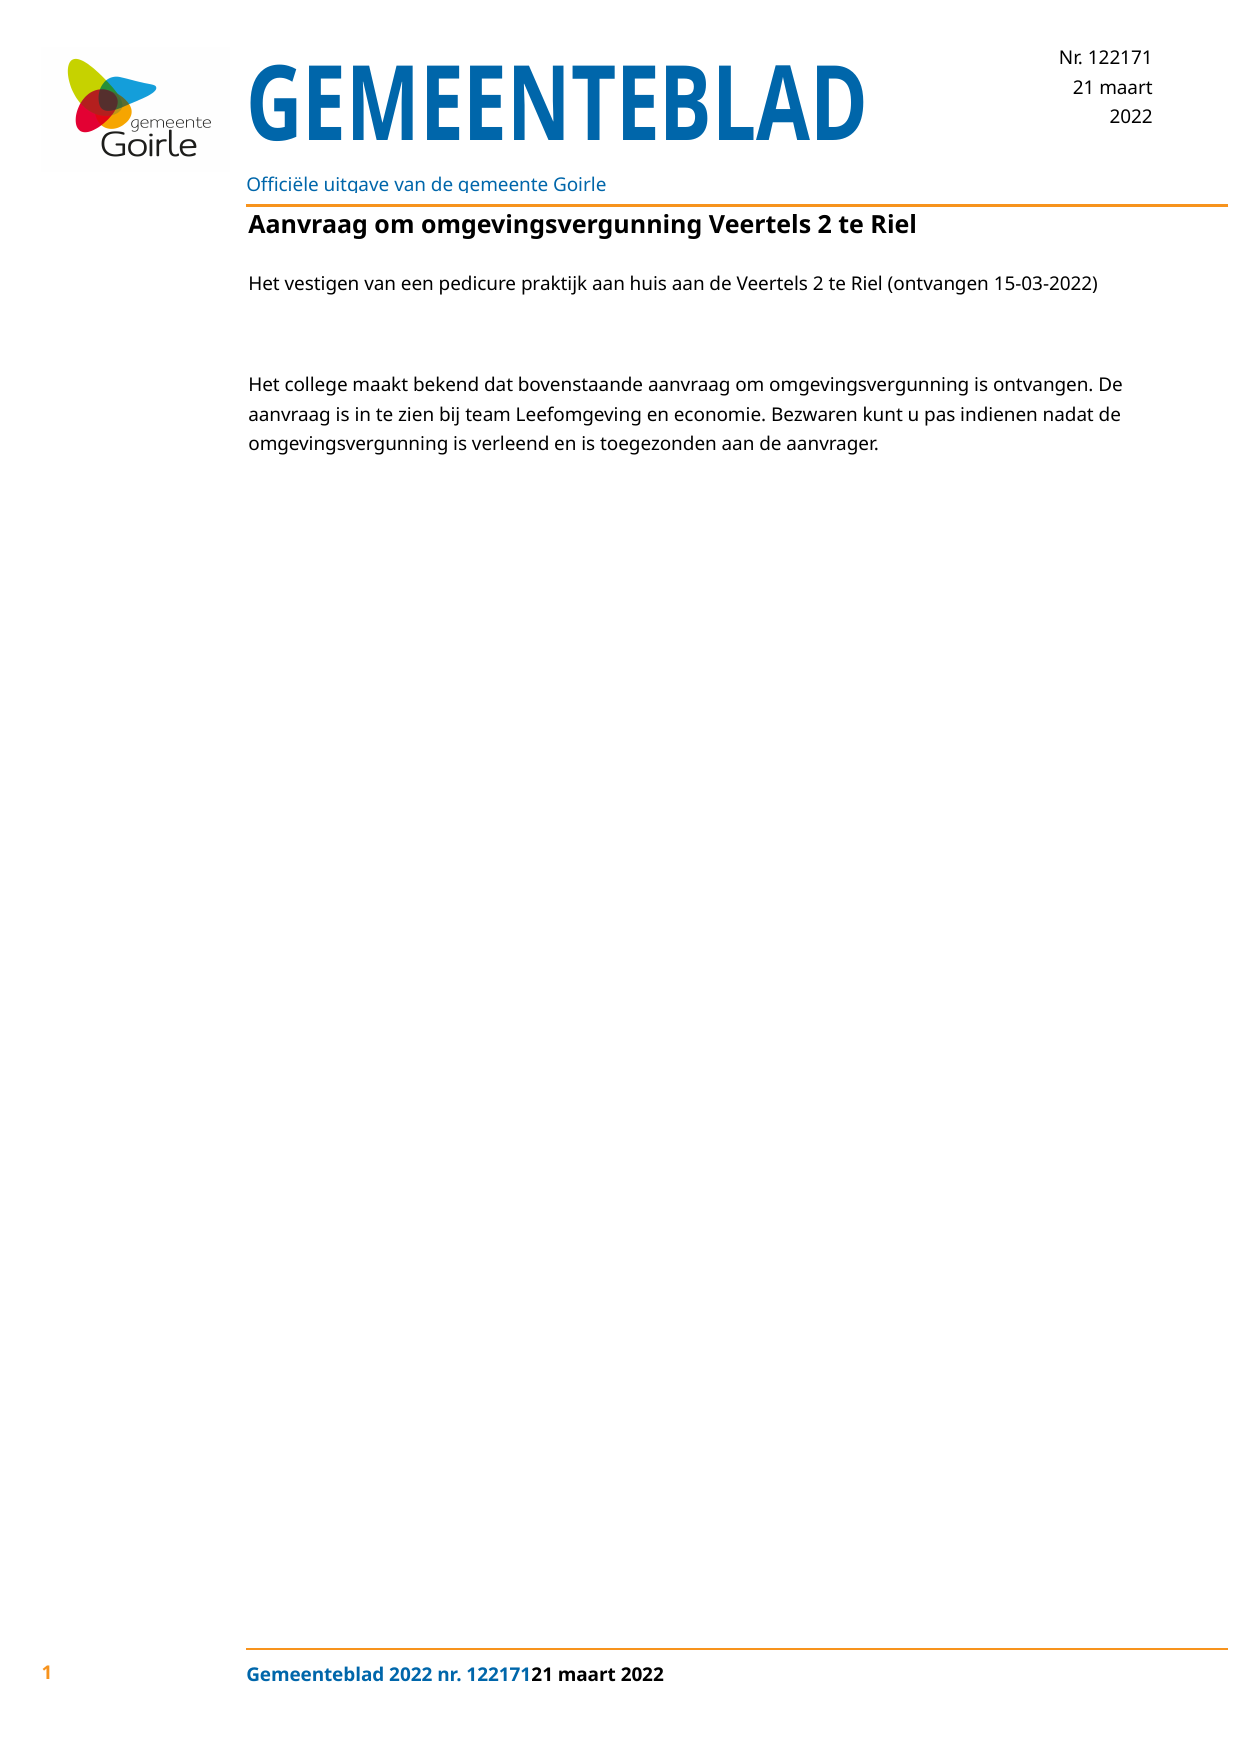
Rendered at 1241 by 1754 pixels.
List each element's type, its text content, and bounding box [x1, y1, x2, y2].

text Het college maakt bekend dat bovenstaande aanvraag om omgevingsvergunning is ontvangen. De aanvraag is in te zien bij team Leefomgeving en economie. Bezwaren kunt u pas indienen nadat de omgevingsvergunning is verleend en is toegezonden aan de aanvrager. [248, 371, 1152, 456]
text Aanvraag om omgevingsvergunning Veertels 2 te Riel [248, 207, 1152, 241]
text Het vestigen van een pedicure praktijk aan huis aan de Veertels 2 te Riel (ontvangen 15-03-2022) [248, 270, 1152, 296]
picture [41, 47, 231, 172]
